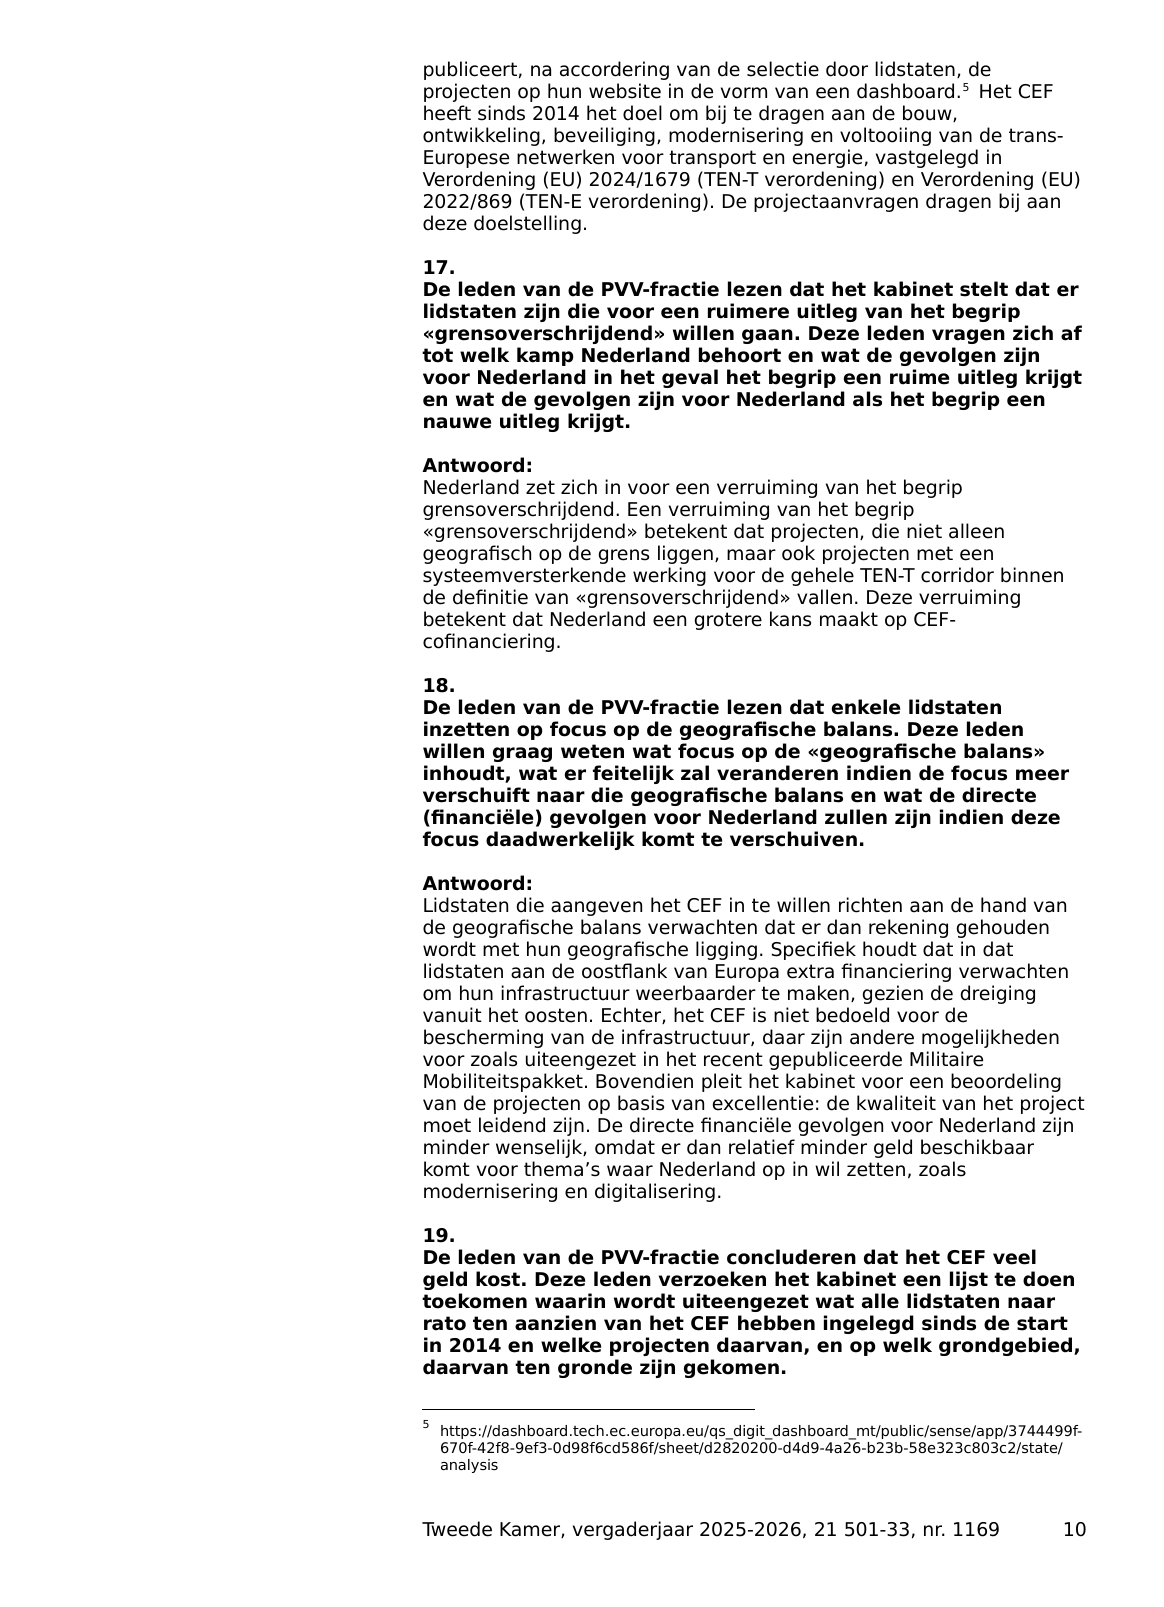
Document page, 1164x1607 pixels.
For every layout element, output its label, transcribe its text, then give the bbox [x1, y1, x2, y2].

text 17. [422, 257, 1087, 279]
text Lidstaten die aangeven het CEF in te willen richten aan de hand van de geografische balans verwachten dat er dan rekening gehouden wordt met hun geografische ligging. Specifiek houdt dat in dat lidstaten aan de oostflank van Europa extra financiering verwachten om hun infrastructuur weerbaarder te maken, gezien de dreiging vanuit het oosten. Echter, het CEF is niet bedoeld voor de bescherming van de infrastructuur, daar zijn andere mogelijkheden voor zoals uiteengezet in het recent gepubliceerde Militaire Mobiliteitspakket. Bovendien pleit het kabinet voor een beoordeling van de projecten op basis van excellentie: de kwaliteit van het project moet leidend zijn. De directe financiële gevolgen voor Nederland zijn minder wenselijk, omdat er dan relatief minder geld beschikbaar komt voor thema’s waar Nederland op in wil zetten, zoals modernisering en digitalisering. [422, 895, 1087, 1203]
text Nederland zet zich in voor een verruiming van het begrip grensoverschrijdend. Een verruiming van het begrip «grensoverschrijdend» betekent dat projecten, die niet alleen geografisch op de grens liggen, maar ook projecten met een systeemversterkende werking voor de gehele TEN-T corridor binnen de definitie van «grensoverschrijdend» vallen. Deze verruiming betekent dat Nederland een grotere kans maakt op CEF-cofinanciering. [422, 477, 1087, 653]
text publiceert, na accordering van de selectie door lidstaten, de projecten op hun website in de vorm van een dashboard. Het CEF heeft sinds 2014 het doel om bij te dragen aan de bouw, ontwikkeling, beveiliging, modernisering en voltooiing van de trans-Europese netwerken voor transport en energie, vastgelegd in Verordening (EU) 2024/1679 (TEN-T verordening) en Verordening (EU) 2022/869 (TEN-E verordening). De projectaanvragen dragen bij aan deze doelstelling. [422, 59, 1087, 235]
text De leden van de PVV-fractie concluderen dat het CEF veel geld kost. Deze leden verzoeken het kabinet een lijst te doen toekomen waarin wordt uiteengezet wat alle lidstaten naar rato ten aanzien van het CEF hebben ingelegd sinds de start in 2014 en welke projecten daarvan, en op welk grondgebied, daarvan ten gronde zijn gekomen. [422, 1247, 1087, 1379]
text https://dashboard.tech.ec.europa.eu/qs_digit_dashboard_mt/public/sense/app/3744499f-670f-42f8-9ef3-0d98f6cd586f/sheet/d2820200-d4d9-4a26-b23b-58e323c803c2/state/analysis [422, 1418, 1087, 1474]
text 19. [422, 1225, 1087, 1247]
text De leden van de PVV-fractie lezen dat het kabinet stelt dat er lidstaten zijn die voor een ruimere uitleg van het begrip «grensoverschrijdend» willen gaan. Deze leden vragen zich af tot welk kamp Nederland behoort en wat de gevolgen zijn voor Nederland in het geval het begrip een ruime uitleg krijgt en wat de gevolgen zijn voor Nederland als het begrip een nauwe uitleg krijgt. [422, 279, 1087, 433]
text 18. [422, 675, 1087, 697]
text De leden van de PVV-fractie lezen dat enkele lidstaten inzetten op focus op de geografische balans. Deze leden willen graag weten wat focus op de «geografische balans» inhoudt, wat er feitelijk zal veranderen indien de focus meer verschuift naar die geografische balans en wat de directe (financiële) gevolgen voor Nederland zullen zijn indien deze focus daadwerkelijk komt te verschuiven. [422, 697, 1087, 851]
text Antwoord: [422, 873, 1087, 895]
text Antwoord: [422, 455, 1087, 477]
